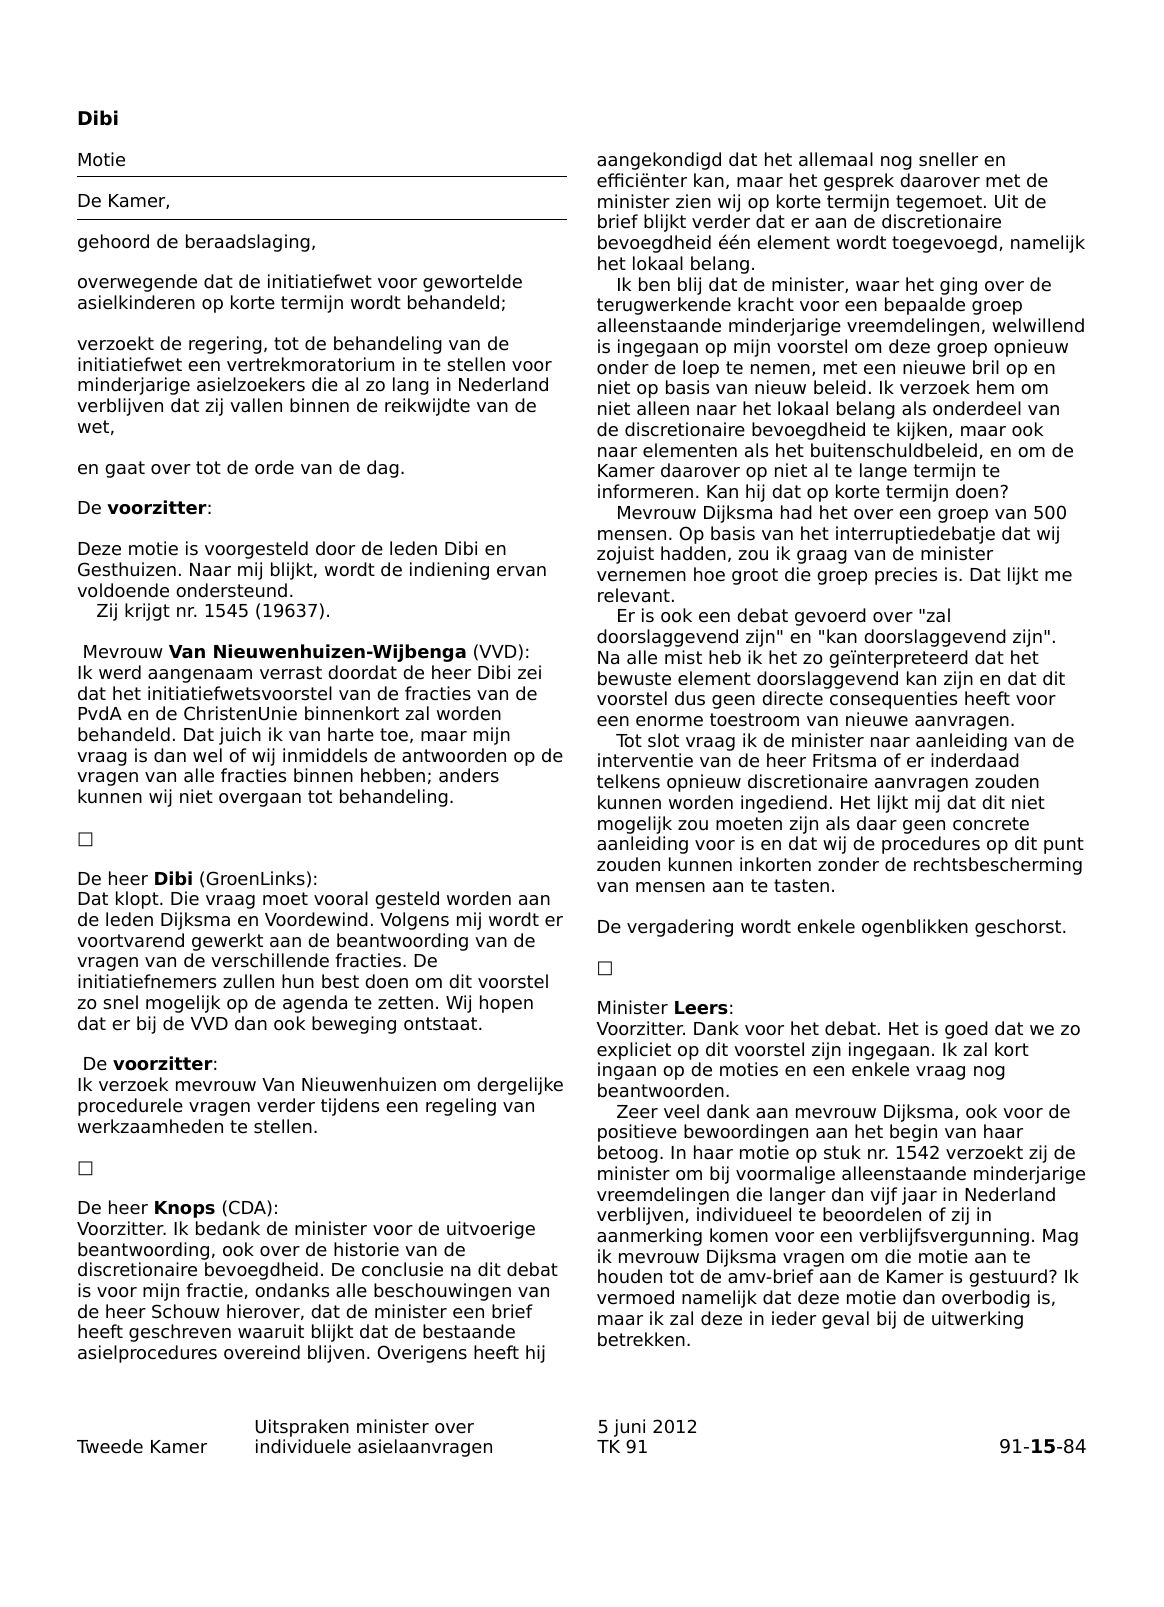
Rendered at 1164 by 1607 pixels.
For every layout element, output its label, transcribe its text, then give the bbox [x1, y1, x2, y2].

text Zij krijgt nr. 1545 (19637). [77, 601, 567, 622]
text □ [77, 1157, 567, 1178]
text Ik verzoek mevrouw Van Nieuwenhuizen om dergelijke procedurele vragen verder tijdens een regeling van werkzaamheden te stellen. [77, 1075, 567, 1137]
text De voorzitter: [77, 498, 567, 519]
text Voorzitter. Ik bedank de minister voor de uitvoerige beantwoording, ook over de historie van de discretionaire bevoegdheid. De conclusie na dit debat is voor mijn fractie, ondanks alle beschouwingen van de heer Schouw hierover, dat de minister een brief heeft geschreven waaruit blijkt dat de bestaande asielprocedures overeind blijven. Overigens heeft hij [77, 1219, 567, 1364]
text en gaat over tot de orde van de dag. [77, 457, 567, 478]
text Motie [77, 150, 567, 171]
text aangekondigd dat het allemaal nog sneller en efficiënter kan, maar het gesprek daarover met de minister zien wij op korte termijn tegemoet. Uit de brief blijkt verder dat er aan de discretionaire bevoegdheid één element wordt toegevoegd, namelijk het lokaal belang. [596, 150, 1087, 274]
text De voorzitter: [77, 1054, 567, 1075]
text De vergadering wordt enkele ogenblikken geschorst. [596, 916, 1087, 937]
text Ik werd aangenaam verrast doordat de heer Dibi zei dat het initiatiefwetsvoorstel van de fracties van de PvdA en de ChristenUnie binnenkort zal worden behandeld. Dat juich ik van harte toe, maar mijn vraag is dan wel of wij inmiddels de antwoorden op de vragen van alle fracties binnen hebben; anders kunnen wij niet overgaan tot behandeling. [77, 663, 567, 808]
text gehoord de beraadslaging, [77, 232, 567, 252]
text verzoekt de regering, tot de behandeling van de initiatiefwet een vertrekmoratorium in te stellen voor minderjarige asielzoekers die al zo lang in Nederland verblijven dat zij vallen binnen de reikwijdte van de wet, [77, 334, 567, 437]
text De heer Dibi (GroenLinks): [77, 868, 567, 889]
text Dat klopt. Die vraag moet vooral gesteld worden aan de leden Dijksma en Voordewind. Volgens mij wordt er voortvarend gewerkt aan de beantwoording van de vragen van de verschillende fracties. De initiatiefnemers zullen hun best doen om dit voorstel zo snel mogelijk op de agenda te zetten. Wij hopen dat er bij de VVD dan ook beweging ontstaat. [77, 889, 567, 1034]
text Minister Leers: [596, 998, 1087, 1019]
text Mevrouw Dijksma had het over een groep van 500 mensen. Op basis van het interruptiedebatje dat wij zojuist hadden, zou ik graag van de minister vernemen hoe groot die groep precies is. Dat lijkt me relevant. [596, 503, 1087, 606]
text Er is ook een debat gevoerd over "zal doorslaggevend zijn" en "kan doorslaggevend zijn". Na alle mist heb ik het zo geïnterpreteerd dat het bewuste element doorslaggevend kan zijn en dat dit voorstel dus geen directe consequenties heeft voor een enorme toestroom van nieuwe aanvragen. [596, 606, 1087, 731]
text □ [596, 957, 1087, 978]
text overwegende dat de initiatiefwet voor gewortelde asielkinderen op korte termijn wordt behandeld; [77, 272, 567, 314]
text De heer Knops (CDA): [77, 1198, 567, 1219]
text Mevrouw Van Nieuwenhuizen-Wijbenga (VVD): [77, 642, 567, 663]
text De Kamer, [77, 191, 567, 212]
text Voorzitter. Dank voor het debat. Het is goed dat we zo expliciet op dit voorstel zijn ingegaan. Ik zal kort ingaan op de moties en een enkele vraag nog beantwoorden. [596, 1019, 1087, 1102]
text Deze motie is voorgesteld door de leden Dibi en Gesthuizen. Naar mij blijkt, wordt de indiening ervan voldoende ondersteund. [77, 539, 567, 601]
text □ [77, 828, 567, 848]
text Tot slot vraag ik de minister naar aanleiding van de interventie van de heer Fritsma of er inderdaad telkens opnieuw discretionaire aanvragen zouden kunnen worden ingediend. Het lijkt mij dat dit niet mogelijk zou moeten zijn als daar geen concrete aanleiding voor is en dat wij de procedures op dit punt zouden kunnen inkorten zonder de rechtsbescherming van mensen aan te tasten. [596, 731, 1087, 896]
text Ik ben blij dat de minister, waar het ging over de terugwerkende kracht voor een bepaalde groep alleenstaande minderjarige vreemdelingen, welwillend is ingegaan op mijn voorstel om deze groep opnieuw onder de loep te nemen, met een nieuwe bril op en niet op basis van nieuw beleid. Ik verzoek hem om niet alleen naar het lokaal belang als onderdeel van de discretionaire bevoegdheid te kijken, maar ook naar elementen als het buitenschuldbeleid, en om de Kamer daarover op niet al te lange termijn te informeren. Kan hij dat op korte termijn doen? [596, 274, 1087, 503]
text Zeer veel dank aan mevrouw Dijksma, ook voor de positieve bewoordingen aan het begin van haar betoog. In haar motie op stuk nr. 1542 verzoekt zij de minister om bij voormalige alleenstaande minderjarige vreemdelingen die langer dan vijf jaar in Nederland verblijven, individueel te beoordelen of zij in aanmerking komen voor een verblijfsvergunning. Mag ik mevrouw Dijksma vragen om die motie aan te houden tot de amv-brief aan de Kamer is gestuurd? Ik vermoed namelijk dat deze motie dan overbodig is, maar ik zal deze in ieder geval bij de uitwerking betrekken. [596, 1102, 1087, 1350]
